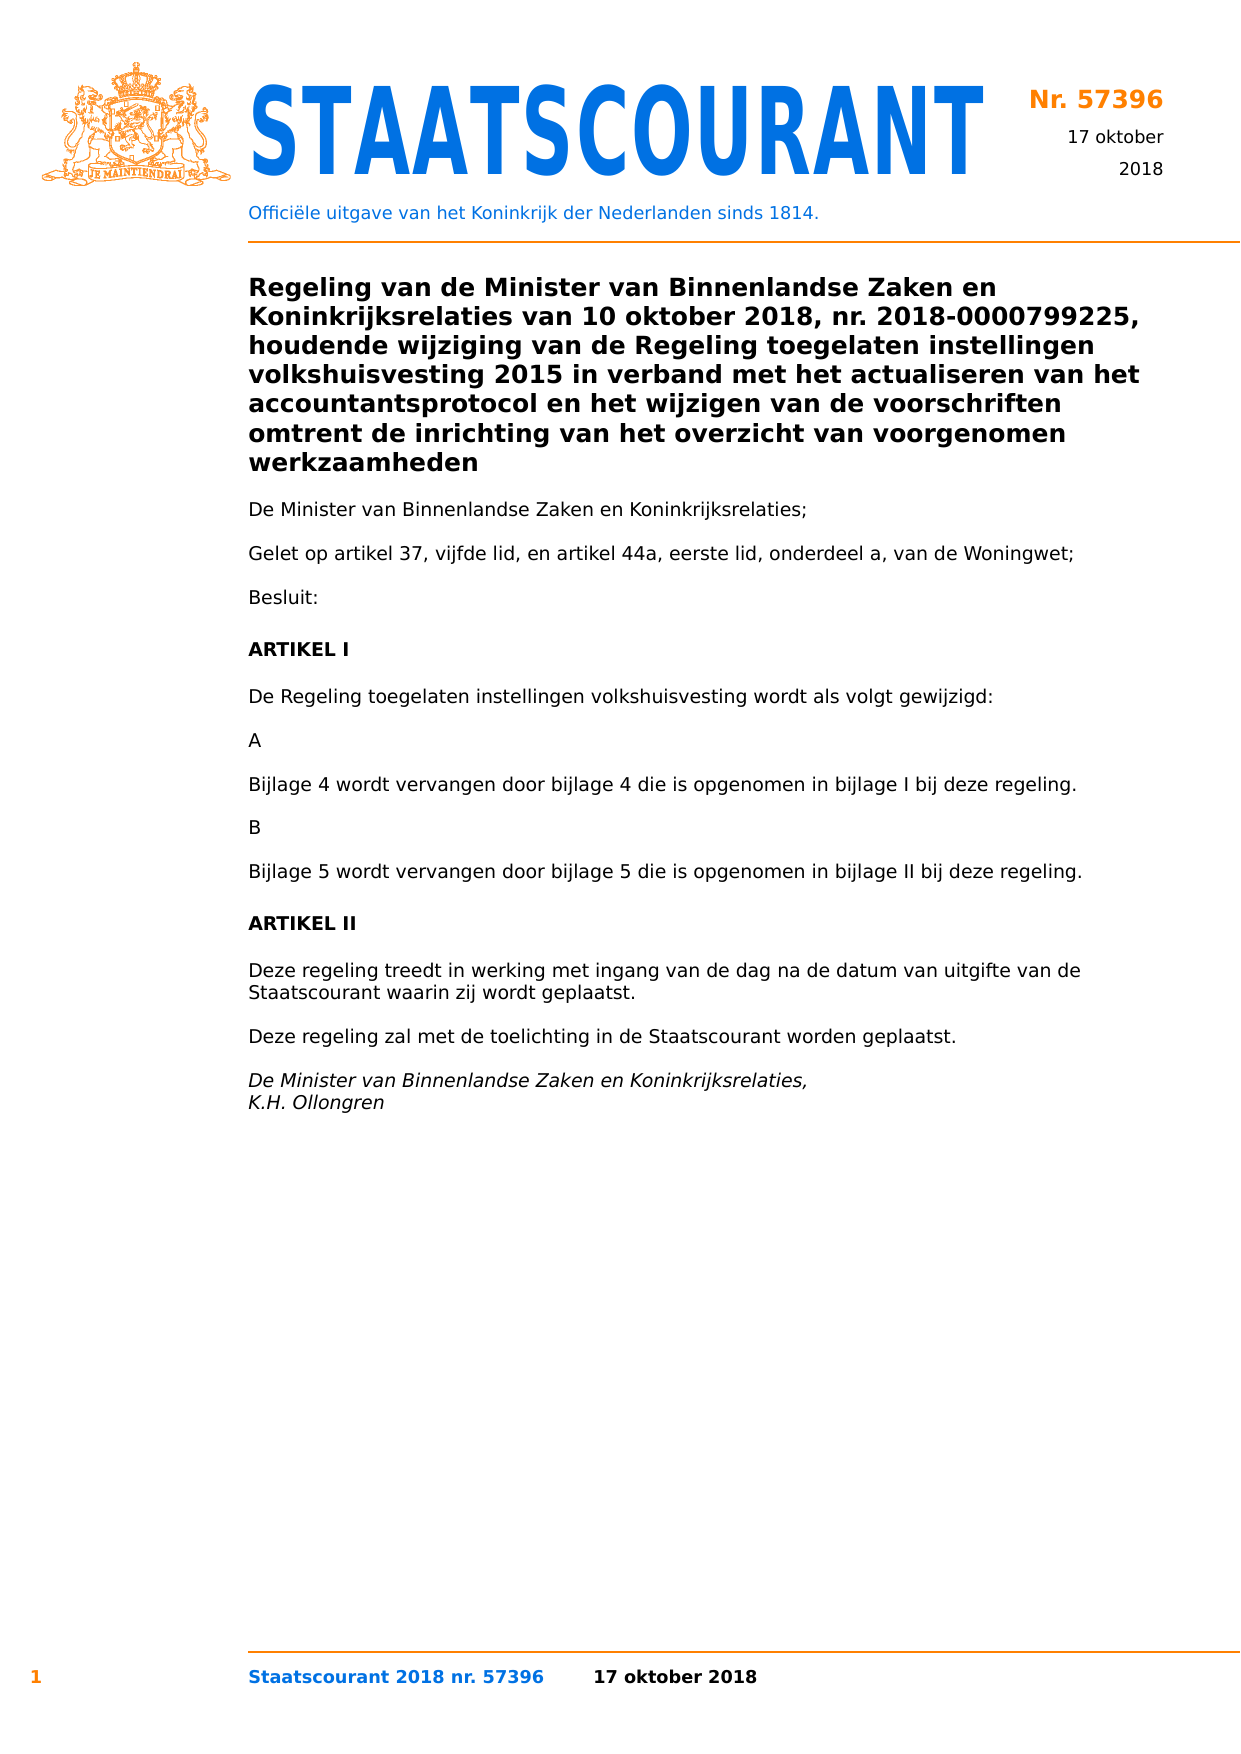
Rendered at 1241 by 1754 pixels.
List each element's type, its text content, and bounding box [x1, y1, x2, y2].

table_cell Officiële uitgave van het Koninkrijk der Nederlanden sinds 1814. [248, 203, 1240, 241]
table_cell 2018 [998, 153, 1240, 203]
text De Minister van Binnenlandse Zaken en Koninkrijksrelaties, K.H. Ollongren [248, 1070, 1163, 1114]
table_header Nr. 57396 [998, 62, 1240, 121]
text Deze regeling treedt in werking met ingang van de dag na de datum van uitgifte van de Staatscourant waarin zij wordt geplaatst. [248, 960, 1163, 1004]
text B [248, 817, 1163, 839]
table_header STAATSCOURANT [248, 62, 998, 203]
subtitle ARTIKEL II [248, 913, 1163, 935]
subtitle ARTIKEL I [248, 639, 1163, 661]
text Bijlage 5 wordt vervangen door bijlage 5 die is opgenomen in bijlage II bij deze regeling. [248, 861, 1163, 883]
text De Regeling toegelaten instellingen volkshuisvesting wordt als volgt gewijzigd: [248, 686, 1163, 708]
subtitle Regeling van de Minister van Binnenlandse Zaken en Koninkrijksrelaties van 10 oktober 2018, nr. 2018-0000799225, houdende wijziging van de Regeling toegelaten instellingen volkshuisvesting 2015 in verband met het actualiseren van het accountantsprotocol en het wijzigen van de voorschriften omtrent de inrichting van het overzicht van voorgenomen werkzaamheden [248, 273, 1163, 477]
text Gelet op artikel 37, vijfde lid, en artikel 44a, eerste lid, onderdeel a, van de Woningwet; [248, 543, 1163, 565]
table_cell 17 oktober [998, 121, 1240, 153]
table_header [25, 62, 248, 241]
text A [248, 729, 1163, 752]
text Deze regeling zal met de toelichting in de Staatscourant worden geplaatst. [248, 1026, 1163, 1048]
text De Minister van Binnenlandse Zaken en Koninkrijksrelaties; [248, 499, 1163, 521]
text Bijlage 4 wordt vervangen door bijlage 4 die is opgenomen in bijlage I bij deze regeling. [248, 773, 1163, 795]
picture [41, 62, 231, 186]
text Besluit: [248, 587, 1163, 609]
